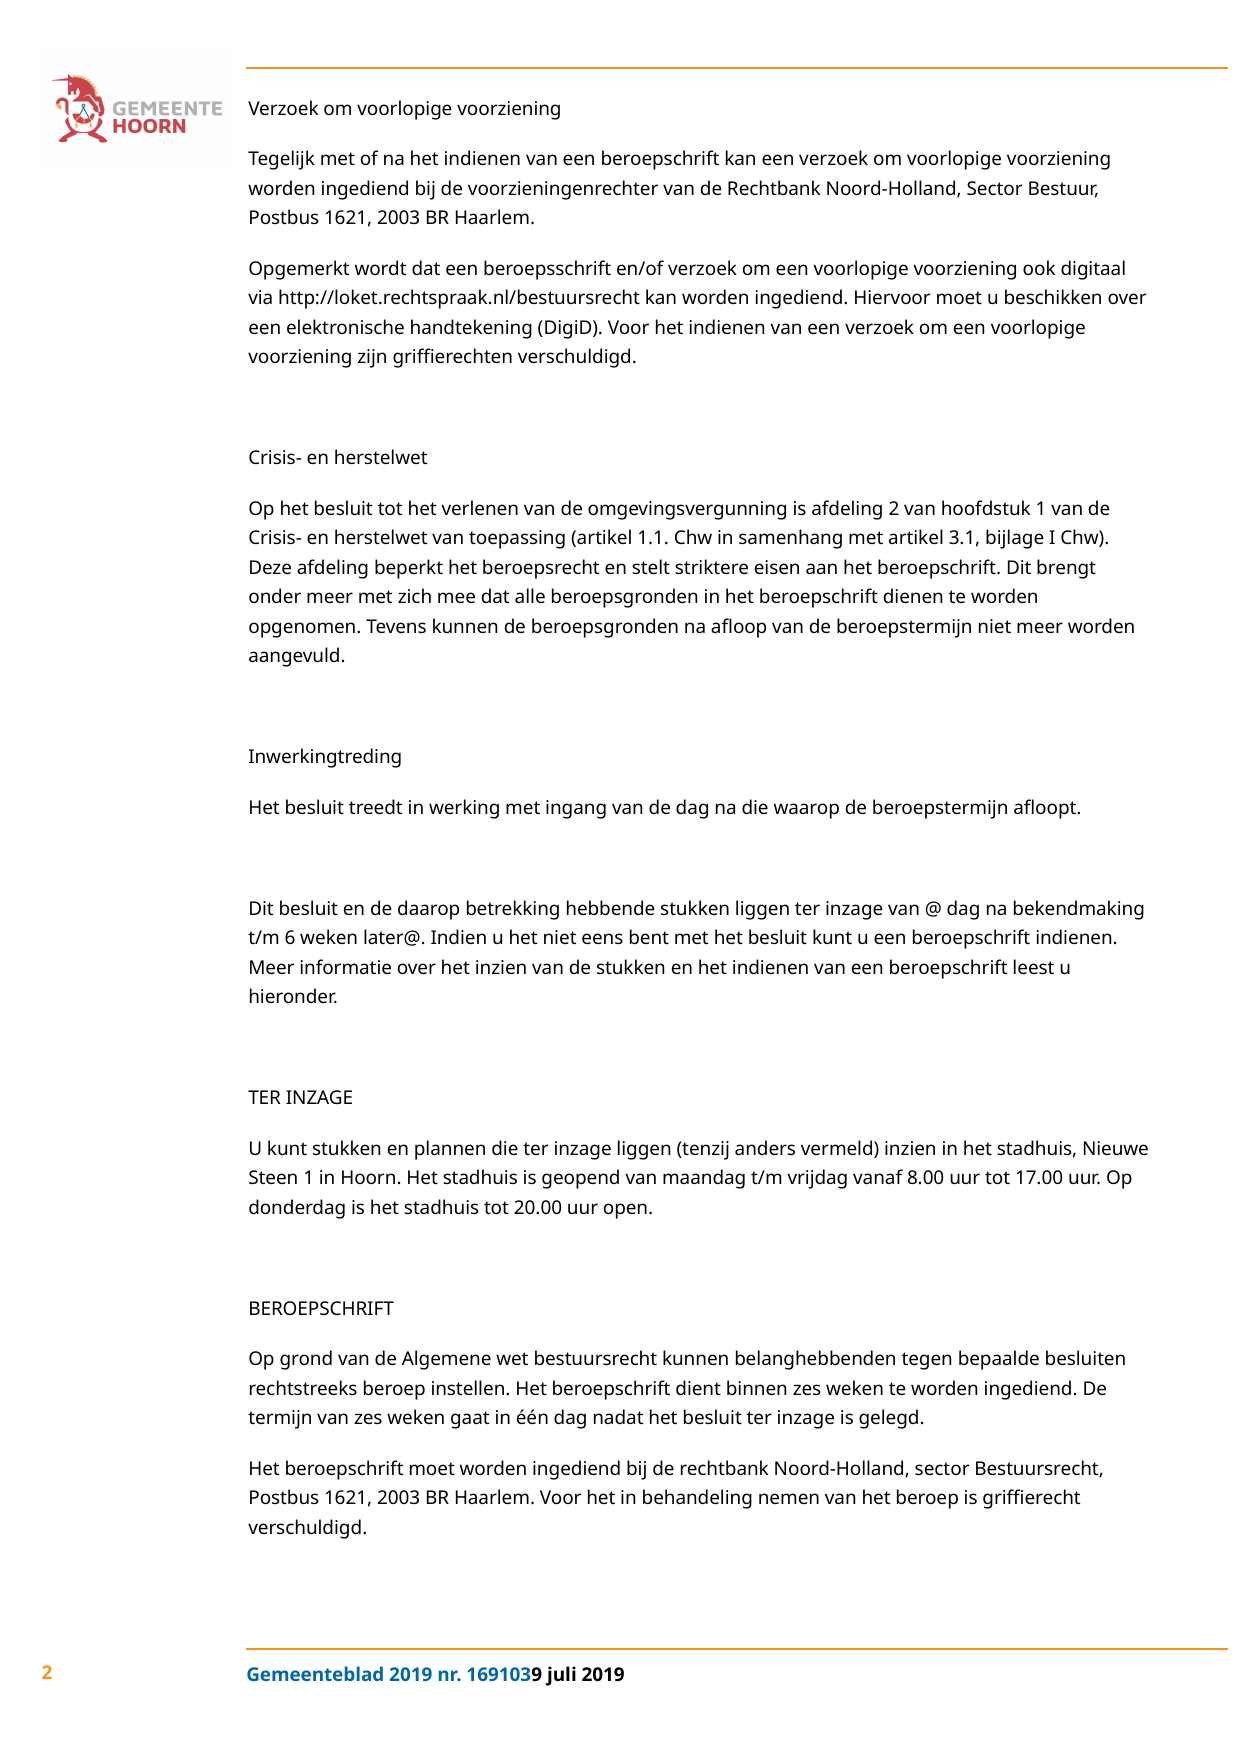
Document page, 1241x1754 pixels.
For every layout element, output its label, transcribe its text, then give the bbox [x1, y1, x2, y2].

text Crisis- en herstelwet [248, 444, 1152, 470]
text Op het besluit tot het verlenen van de omgevingsvergunning is afdeling 2 van hoofdstuk 1 van de Crisis- en herstelwet van toepassing (artikel 1.1. Chw in samenhang met artikel 3.1, bijlage I Chw). Deze afdeling beperkt het beroepsrecht en stelt striktere eisen aan het beroepschrift. Dit brengt onder meer met zich mee dat alle beroepsgronden in het beroepschrift dienen te worden opgenomen. Tevens kunnen de beroepsgronden na afloop van de beroepstermijn niet meer worden aangevuld. [248, 495, 1152, 668]
text Tegelijk met of na het indienen van een beroepschrift kan een verzoek om voorlopige voorziening worden ingediend bij de voorzieningenrechter van de Rechtbank Noord-Holland, Sector Bestuur, Postbus 1621, 2003 BR Haarlem. [248, 145, 1152, 230]
text Verzoek om voorlopige voorziening [248, 95, 1152, 121]
text Inwerkingtreding [248, 743, 1152, 769]
text U kunt stukken en plannen die ter inzage liggen (tenzij anders vermeld) inzien in het stadhuis, Nieuwe Steen 1 in Hoorn. Het stadhuis is geopend van maandag t/m vrijdag vanaf 8.00 uur tot 17.00 uur. Op donderdag is het stadhuis tot 20.00 uur open. [248, 1135, 1152, 1220]
text Het beroepschrift moet worden ingediend bij de rechtbank Noord-Holland, sector Bestuursrecht, Postbus 1621, 2003 BR Haarlem. Voor het in behandeling nemen van het beroep is griffierecht verschuldigd. [248, 1455, 1152, 1540]
text TER INZAGE [248, 1084, 1152, 1110]
text Op grond van de Algemene wet bestuursrecht kunnen belanghebbenden tegen bepaalde besluiten rechtstreeks beroep instellen. Het beroepschrift dient binnen zes weken te worden ingediend. De termijn van zes weken gaat in één dag nadat het besluit ter inzage is gelegd. [248, 1345, 1152, 1430]
text Opgemerkt wordt dat een beroepsschrift en/of verzoek om een voorlopige voorziening ook digitaal via http://loket.rechtspraak.nl/bestuursrecht kan worden ingediend. Hiervoor moet u beschikken over een elektronische handtekening (DigiD). Voor het indienen van een verzoek om een voorlopige voorziening zijn griffierechten verschuldigd. [248, 255, 1152, 369]
text BEROEPSCHRIFT [248, 1295, 1152, 1321]
text Dit besluit en de daarop betrekking hebbende stukken liggen ter inzage van @ dag na bekendmaking t/m 6 weken later@. Indien u het niet eens bent met het besluit kunt u een beroepschrift indienen. Meer informatie over het inzien van de stukken en het indienen van een beroepschrift leest u hieronder. [248, 895, 1152, 1009]
text Het besluit treedt in werking met ingang van de dag na die waarop de beroepstermijn afloopt. [248, 794, 1152, 820]
picture [41, 47, 231, 172]
